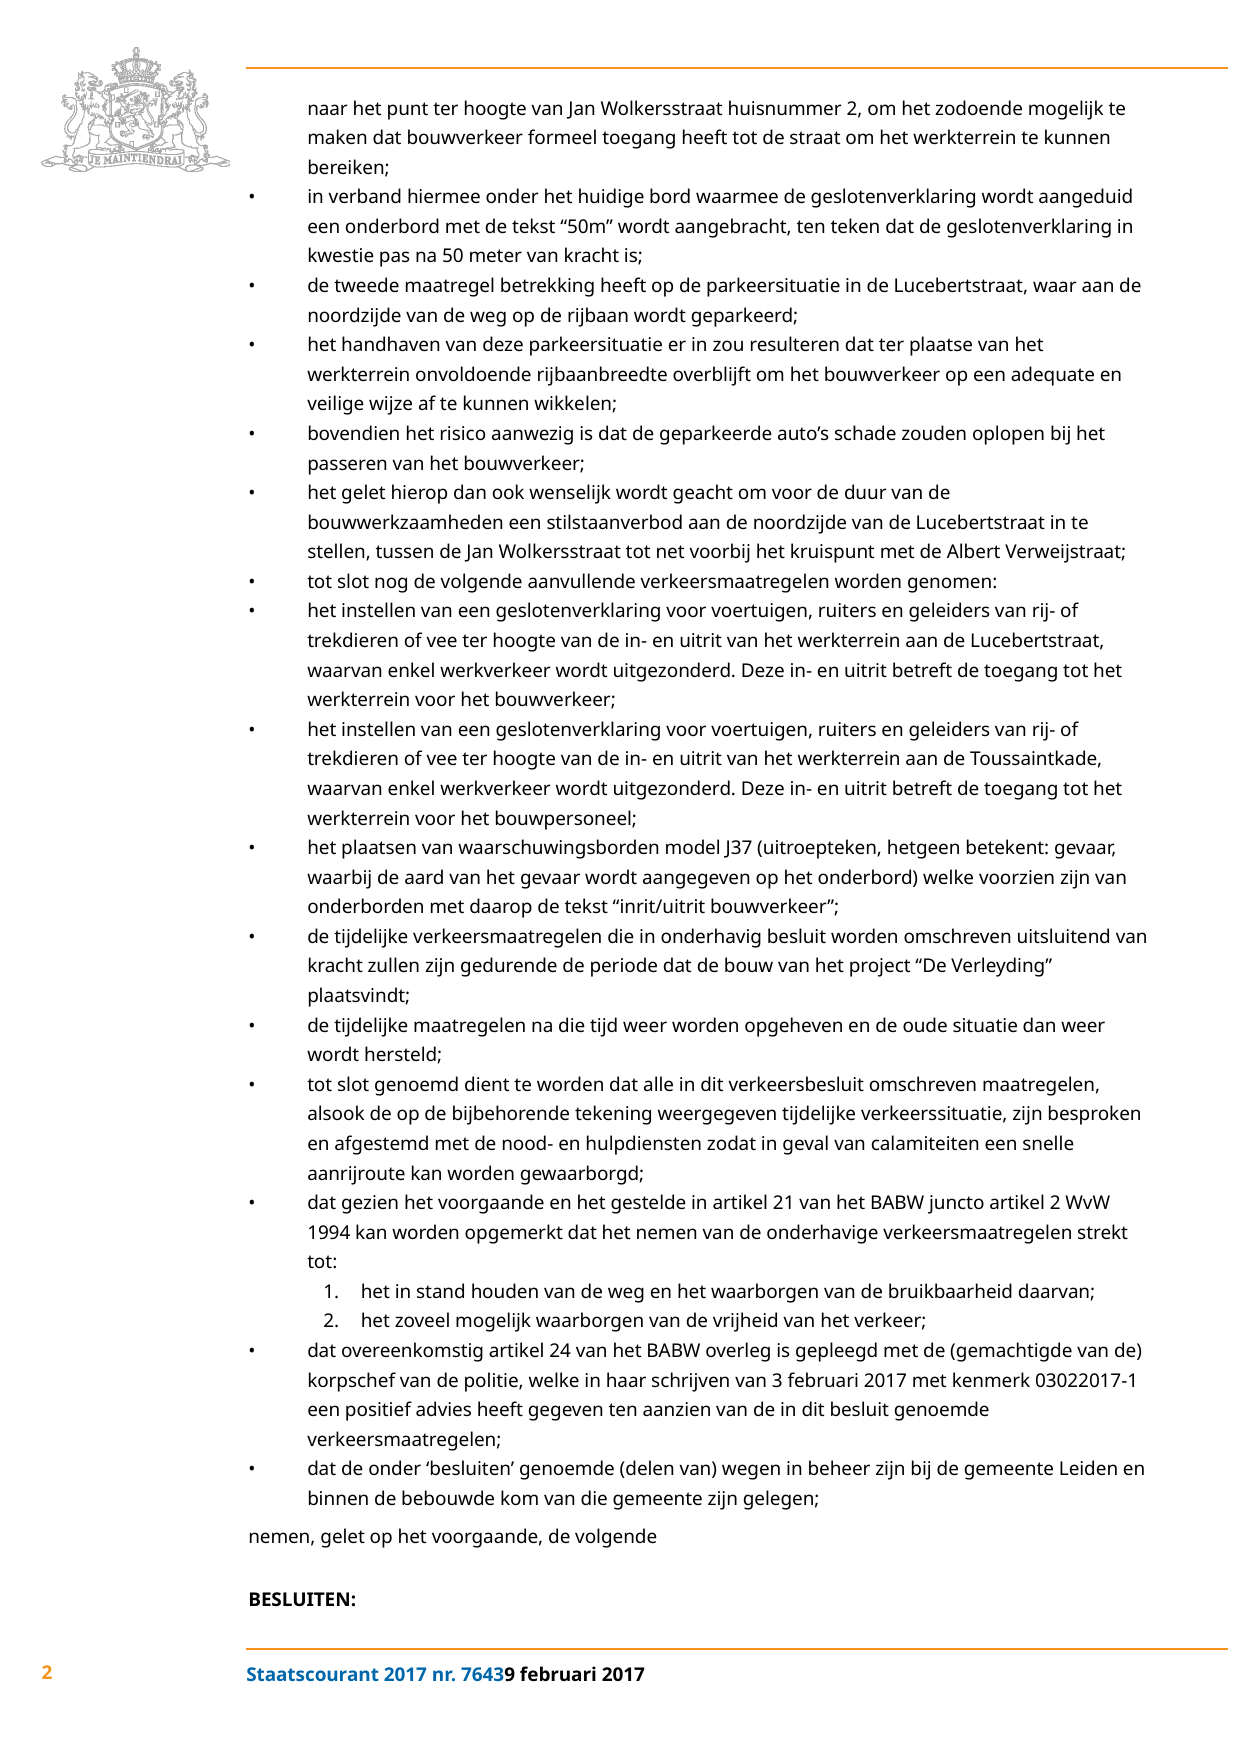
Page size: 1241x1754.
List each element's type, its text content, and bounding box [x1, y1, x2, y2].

list het handhaven van deze parkeersituatie er in zou resulteren dat ter plaatse van het werkterrein onvoldoende rijbaanbreedte overblijft om het bouwverkeer op een adequate en veilige wijze af te kunnen wikkelen; [248, 331, 1152, 416]
text nemen, gelet op het voorgaande, de volgende [248, 1523, 1152, 1549]
list naar het punt ter hoogte van Jan Wolkersstraat huisnummer 2, om het zodoende mogelijk te maken dat bouwverkeer formeel toegang heeft tot de straat om het werkterrein te kunnen bereiken; [248, 95, 1152, 180]
list dat gezien het voorgaande en het gestelde in artikel 21 van het BABW juncto artikel 2 WvW 1994 kan worden opgemerkt dat het nemen van de onderhavige verkeersmaatregelen strekt tot: [248, 1189, 1152, 1274]
list tot slot nog de volgende aanvullende verkeersmaatregelen worden genomen: [248, 568, 1152, 594]
list dat overeenkomstig artikel 24 van het BABW overleg is gepleegd met de (gemachtigde van de) korpschef van de politie, welke in haar schrijven van 3 februari 2017 met kenmerk 03022017-1 een positief advies heeft gegeven ten aanzien van de in dit besluit genoemde verkeersmaatregelen; [248, 1337, 1152, 1452]
list het zoveel mogelijk waarborgen van de vrijheid van het verkeer; [323, 1308, 1152, 1333]
list de tijdelijke maatregelen na die tijd weer worden opgeheven en de oude situatie dan weer wordt hersteld; [248, 1012, 1152, 1067]
picture [41, 47, 231, 172]
list het gelet hierop dan ook wenselijk wordt geacht om voor de duur van de bouwwerkzaamheden een stilstaanverbod aan de noordzijde van de Lucebertstraat in te stellen, tussen de Jan Wolkersstraat tot net voorbij het kruispunt met de Albert Verweijstraat; [248, 479, 1152, 564]
list bovendien het risico aanwezig is dat de geparkeerde auto’s schade zouden oplopen bij het passeren van het bouwverkeer; [248, 420, 1152, 476]
list het instellen van een geslotenverklaring voor voertuigen, ruiters en geleiders van rij- of trekdieren of vee ter hoogte van de in- en uitrit van het werkterrein aan de Lucebertstraat, waarvan enkel werkverkeer wordt uitgezonderd. Deze in- en uitrit betreft de toegang tot het werkterrein voor het bouwverkeer; [248, 598, 1152, 712]
list in verband hiermee onder het huidige bord waarmee de geslotenverklaring wordt aangeduid een onderbord met de tekst “50m” wordt aangebracht, ten teken dat de geslotenverklaring in kwestie pas na 50 meter van kracht is; [248, 183, 1152, 268]
text BESLUITEN: [248, 1586, 1152, 1612]
list de tweede maatregel betrekking heeft op de parkeersituatie in de Lucebertstraat, waar aan de noordzijde van de weg op de rijbaan wordt geparkeerd; [248, 272, 1152, 328]
list het plaatsen van waarschuwingsborden model J37 (uitroepteken, hetgeen betekent: gevaar, waarbij de aard van het gevaar wordt aangegeven op het onderbord) welke voorzien zijn van onderborden met daarop de tekst “inrit/uitrit bouwverkeer”; [248, 834, 1152, 919]
list dat de onder ‘besluiten’ genoemde (delen van) wegen in beheer zijn bij de gemeente Leiden en binnen de bebouwde kom van die gemeente zijn gelegen; [248, 1456, 1152, 1511]
list de tijdelijke verkeersmaatregelen die in onderhavig besluit worden omschreven uitsluitend van kracht zullen zijn gedurende de periode dat de bouw van het project “De Verleyding” plaatsvindt; [248, 923, 1152, 1008]
list het instellen van een geslotenverklaring voor voertuigen, ruiters en geleiders van rij- of trekdieren of vee ter hoogte van de in- en uitrit van het werkterrein aan de Toussaintkade, waarvan enkel werkverkeer wordt uitgezonderd. Deze in- en uitrit betreft de toegang tot het werkterrein voor het bouwpersoneel; [248, 716, 1152, 831]
list tot slot genoemd dient te worden dat alle in dit verkeersbesluit omschreven maatregelen, alsook de op de bijbehorende tekening weergegeven tijdelijke verkeerssituatie, zijn besproken en afgestemd met de nood- en hulpdiensten zodat in geval van calamiteiten een snelle aanrijroute kan worden gewaarborgd; [248, 1071, 1152, 1186]
list het in stand houden van de weg en het waarborgen van de bruikbaarheid daarvan; [323, 1278, 1152, 1304]
